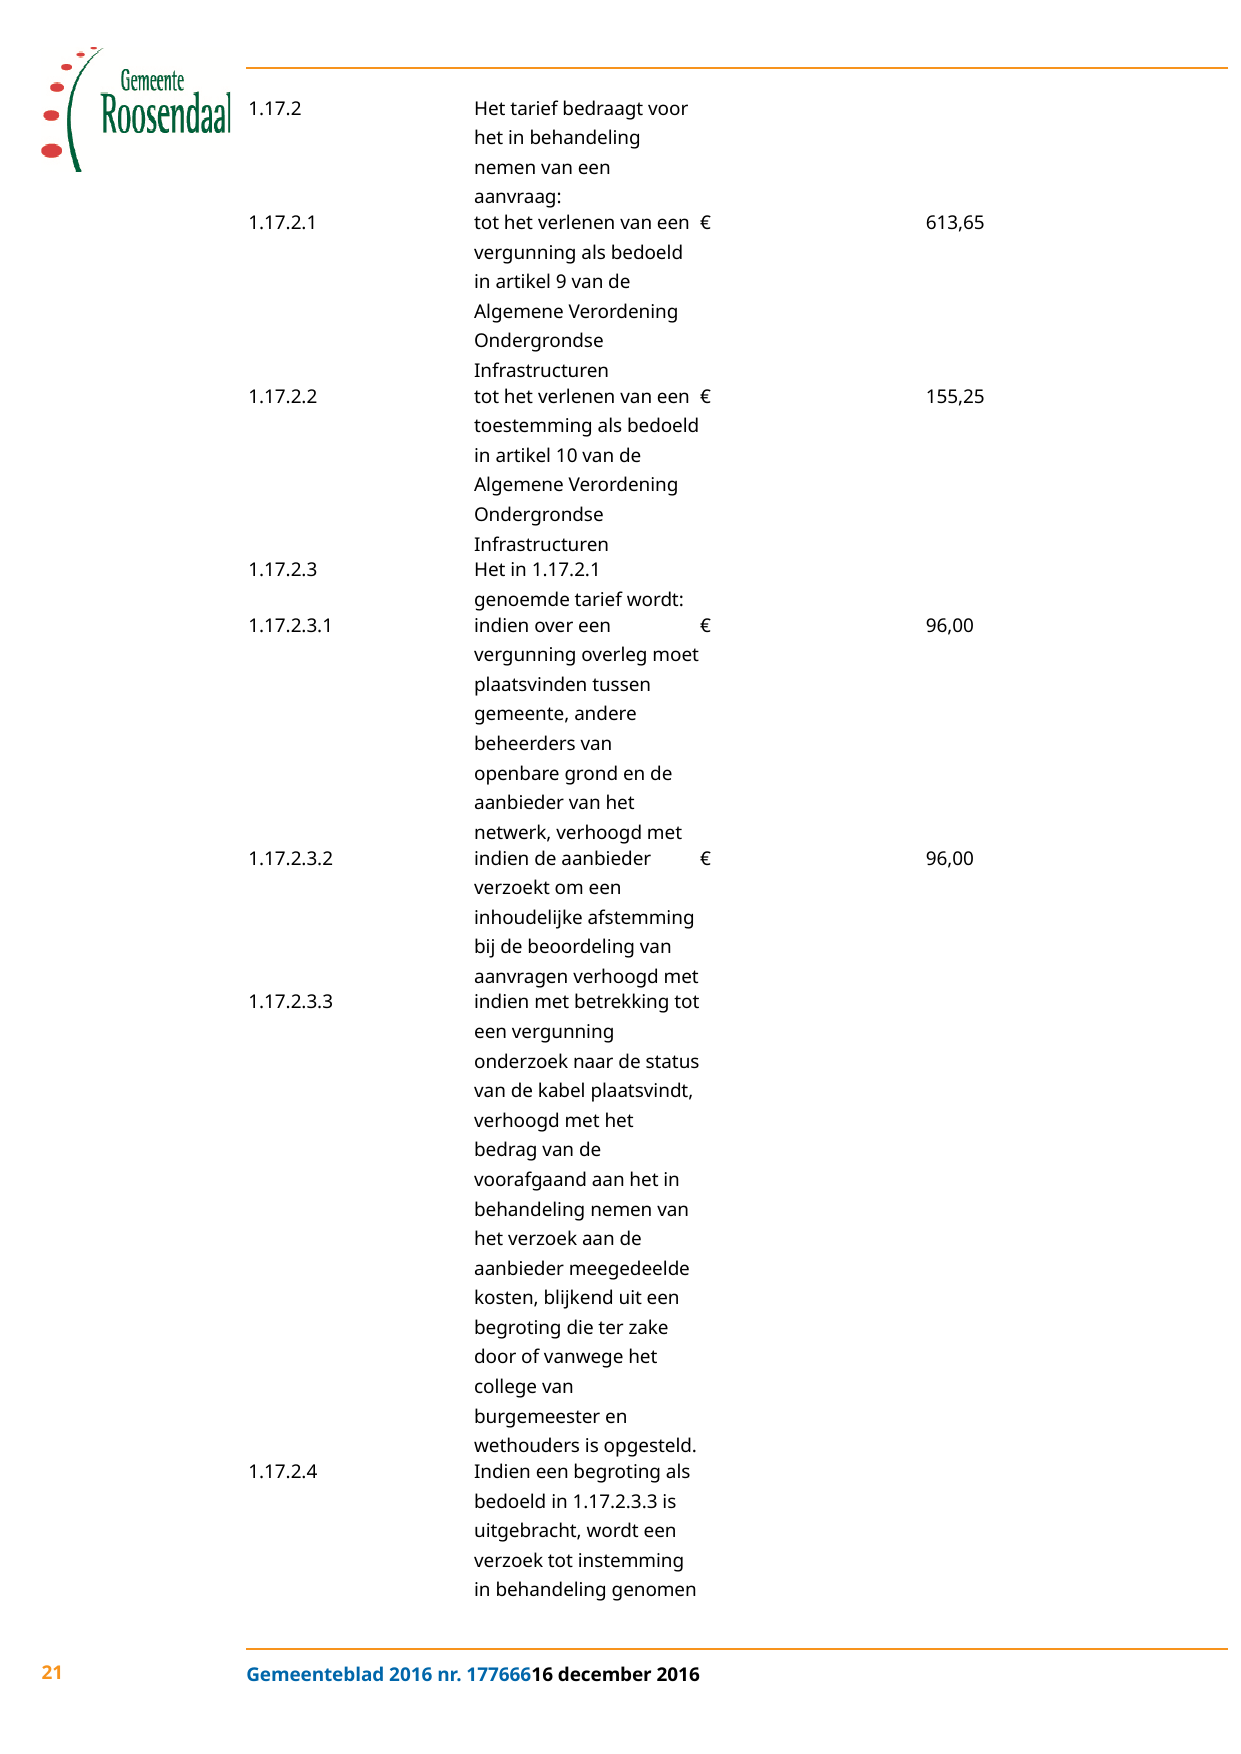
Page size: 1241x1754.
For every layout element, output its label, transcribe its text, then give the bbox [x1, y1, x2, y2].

table_cell € [700, 612, 926, 845]
table_cell € [700, 383, 926, 557]
table_cell 1.17.2.3.2 [248, 845, 474, 989]
table_cell 1.17.2.3.1 [248, 612, 474, 845]
table_cell [700, 95, 926, 209]
table_cell Het in 1.17.2.1 genoemde tarief wordt: [474, 557, 700, 612]
table_cell 155,25 [926, 383, 1152, 557]
table_cell [700, 557, 926, 612]
table_cell Indien een begroting als bedoeld in 1.17.2.3.3 is uitgebracht, wordt een verzoek tot instemming in behandeling genomen [474, 1458, 700, 1602]
table_cell [926, 989, 1152, 1458]
table_cell 613,65 [926, 209, 1152, 383]
table_cell 1.17.2 [248, 95, 474, 209]
table_cell [926, 95, 1152, 209]
table_cell 1.17.2.1 [248, 209, 474, 383]
table_cell 1.17.2.4 [248, 1458, 474, 1602]
picture [41, 47, 231, 172]
table_cell € [700, 209, 926, 383]
table_cell indien de aanbieder verzoekt om een inhoudelijke afstemming bij de beoordeling van aanvragen verhoogd met [474, 845, 700, 989]
table_cell € [700, 845, 926, 989]
table_cell [700, 989, 926, 1458]
table_cell [700, 1458, 926, 1602]
table_cell indien met betrekking tot een vergunning onderzoek naar de status van de kabel plaatsvindt, verhoogd met het bedrag van de voorafgaand aan het in behandeling nemen van het verzoek aan de aanbieder meegedeelde kosten, blijkend uit een begroting die ter zake door of vanwege het college van burgemeester en wethouders is opgesteld. [474, 989, 700, 1458]
table_cell Het tarief bedraagt voor het in behandeling nemen van een aanvraag: [474, 95, 700, 209]
table_cell 1.17.2.2 [248, 383, 474, 557]
table_cell 1.17.2.3 [248, 557, 474, 612]
table_cell 1.17.2.3.3 [248, 989, 474, 1458]
table_cell 96,00 [926, 612, 1152, 845]
table_cell [926, 557, 1152, 612]
table_cell 96,00 [926, 845, 1152, 989]
table_cell tot het verlenen van een toestemming als bedoeld in artikel 10 van de Algemene Verordening Ondergrondse Infrastructuren [474, 383, 700, 557]
table_cell indien over een vergunning overleg moet plaatsvinden tussen gemeente, andere beheerders van openbare grond en de aanbieder van het netwerk, verhoogd met [474, 612, 700, 845]
table_cell tot het verlenen van een vergunning als bedoeld in artikel 9 van de Algemene Verordening Ondergrondse Infrastructuren [474, 209, 700, 383]
table_cell [926, 1458, 1152, 1602]
